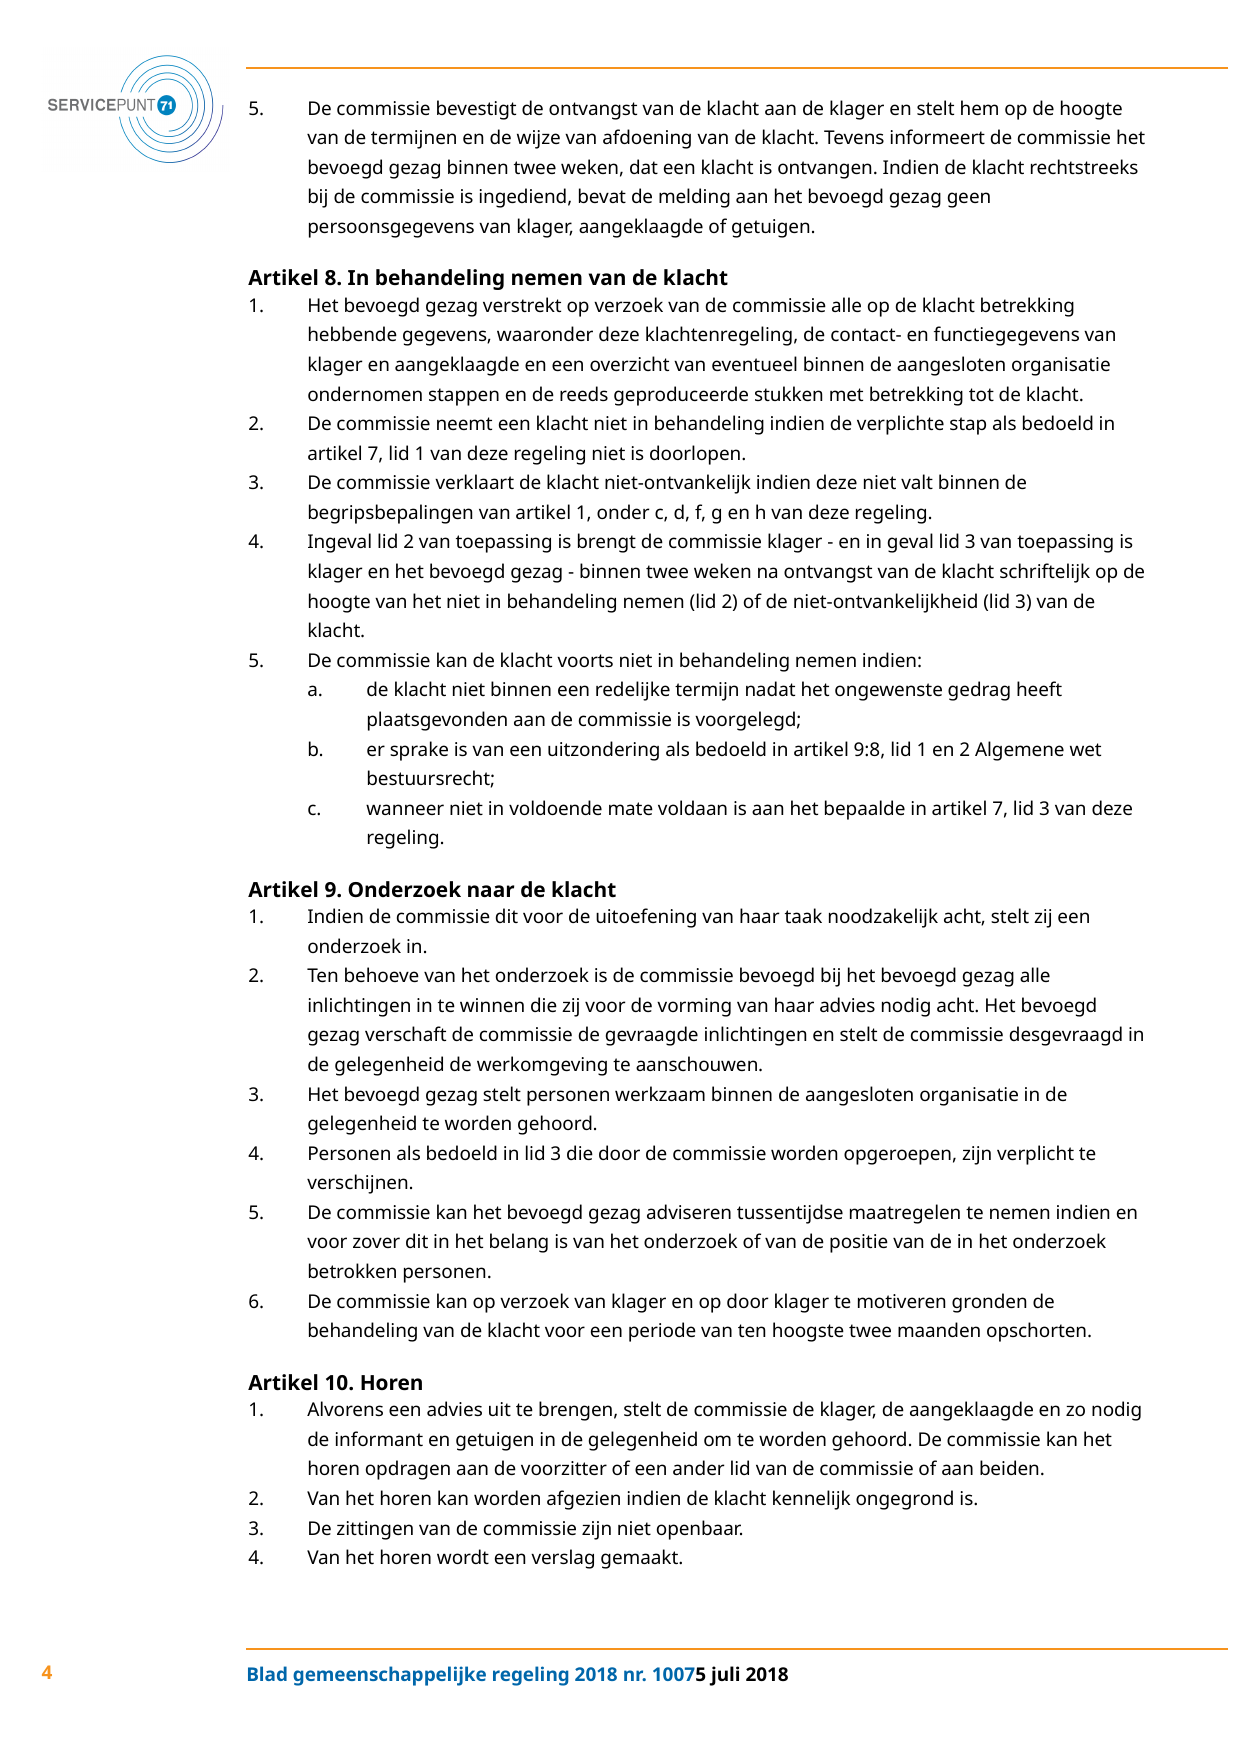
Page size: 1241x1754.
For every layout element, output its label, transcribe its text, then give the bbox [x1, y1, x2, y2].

list De commissie neemt een klacht niet in behandeling indien de verplichte stap als bedoeld in artikel 7, lid 1 van deze regeling niet is doorlopen. [248, 410, 1152, 466]
list Alvorens een advies uit te brengen, stelt de commissie de klager, de aangeklaagde en zo nodig de informant en getuigen in de gelegenheid om te worden gehoord. De commissie kan het horen opdragen aan de voorzitter of een ander lid van de commissie of aan beiden. [248, 1396, 1152, 1481]
list Van het horen wordt een verslag gemaakt. [248, 1544, 1152, 1570]
list Het bevoegd gezag verstrekt op verzoek van de commissie alle op de klacht betrekking hebbende gegevens, waaronder deze klachtenregeling, de contact- en functiegegevens van klager en aangeklaagde en een overzicht van eventueel binnen de aangesloten organisatie ondernomen stappen en de reeds geproduceerde stukken met betrekking tot de klacht. [248, 292, 1152, 406]
list De commissie kan het bevoegd gezag adviseren tussentijdse maatregelen te nemen indien en voor zover dit in het belang is van het onderzoek of van de positie van de in het onderzoek betrokken personen. [248, 1199, 1152, 1284]
list Van het horen kan worden afgezien indien de klacht kennelijk ongegrond is. [248, 1485, 1152, 1511]
list Ten behoeve van het onderzoek is de commissie bevoegd bij het bevoegd gezag alle inlichtingen in te winnen die zij voor de vorming van haar advies nodig acht. Het bevoegd gezag verschaft de commissie de gevraagde inlichtingen en stelt de commissie desgevraagd in de gelegenheid de werkomgeving te aanschouwen. [248, 962, 1152, 1077]
list de klacht niet binnen een redelijke termijn nadat het ongewenste gedrag heeft plaatsgevonden aan de commissie is voorgelegd; [307, 677, 1152, 732]
list Het bevoegd gezag stelt personen werkzaam binnen de aangesloten organisatie in de gelegenheid te worden gehoord. [248, 1081, 1152, 1136]
list er sprake is van een uitzondering als bedoeld in artikel 9:8, lid 1 en 2 Algemene wet bestuursrecht; [307, 736, 1152, 791]
picture [41, 47, 231, 172]
text Artikel 9. Onderzoek naar de klacht [248, 875, 1152, 903]
list De commissie kan op verzoek van klager en op door klager te motiveren gronden de behandeling van de klacht voor een periode van ten hoogste twee maanden opschorten. [248, 1288, 1152, 1343]
list Indien de commissie dit voor de uitoefening van haar taak noodzakelijk acht, stelt zij een onderzoek in. [248, 903, 1152, 959]
list Ingeval lid 2 van toepassing is brengt de commissie klager - en in geval lid 3 van toepassing is klager en het bevoegd gezag - binnen twee weken na ontvangst van de klacht schriftelijk op de hoogte van het niet in behandeling nemen (lid 2) of de niet-ontvankelijkheid (lid 3) van de klacht. [248, 529, 1152, 643]
list De commissie kan de klacht voorts niet in behandeling nemen indien: [248, 647, 1152, 673]
list De commissie bevestigt de ontvangst van de klacht aan de klager en stelt hem op de hoogte van de termijnen en de wijze van afdoening van de klacht. Tevens informeert de commissie het bevoegd gezag binnen twee weken, dat een klacht is ontvangen. Indien de klacht rechtstreeks bij de commissie is ingediend, bevat de melding aan het bevoegd gezag geen persoonsgegevens van klager, aangeklaagde of getuigen. [248, 95, 1152, 239]
list De commissie verklaart de klacht niet-ontvankelijk indien deze niet valt binnen de begripsbepalingen van artikel 1, onder c, d, f, g en h van deze regeling. [248, 469, 1152, 525]
list De zittingen van de commissie zijn niet openbaar. [248, 1515, 1152, 1540]
text Artikel 8. In behandeling nemen van de klacht [248, 263, 1152, 292]
list Personen als bedoeld in lid 3 die door de commissie worden opgeroepen, zijn verplicht te verschijnen. [248, 1140, 1152, 1195]
text Artikel 10. Horen [248, 1368, 1152, 1396]
list wanneer niet in voldoende mate voldaan is aan het bepaalde in artikel 7, lid 3 van deze regeling. [307, 795, 1152, 850]
